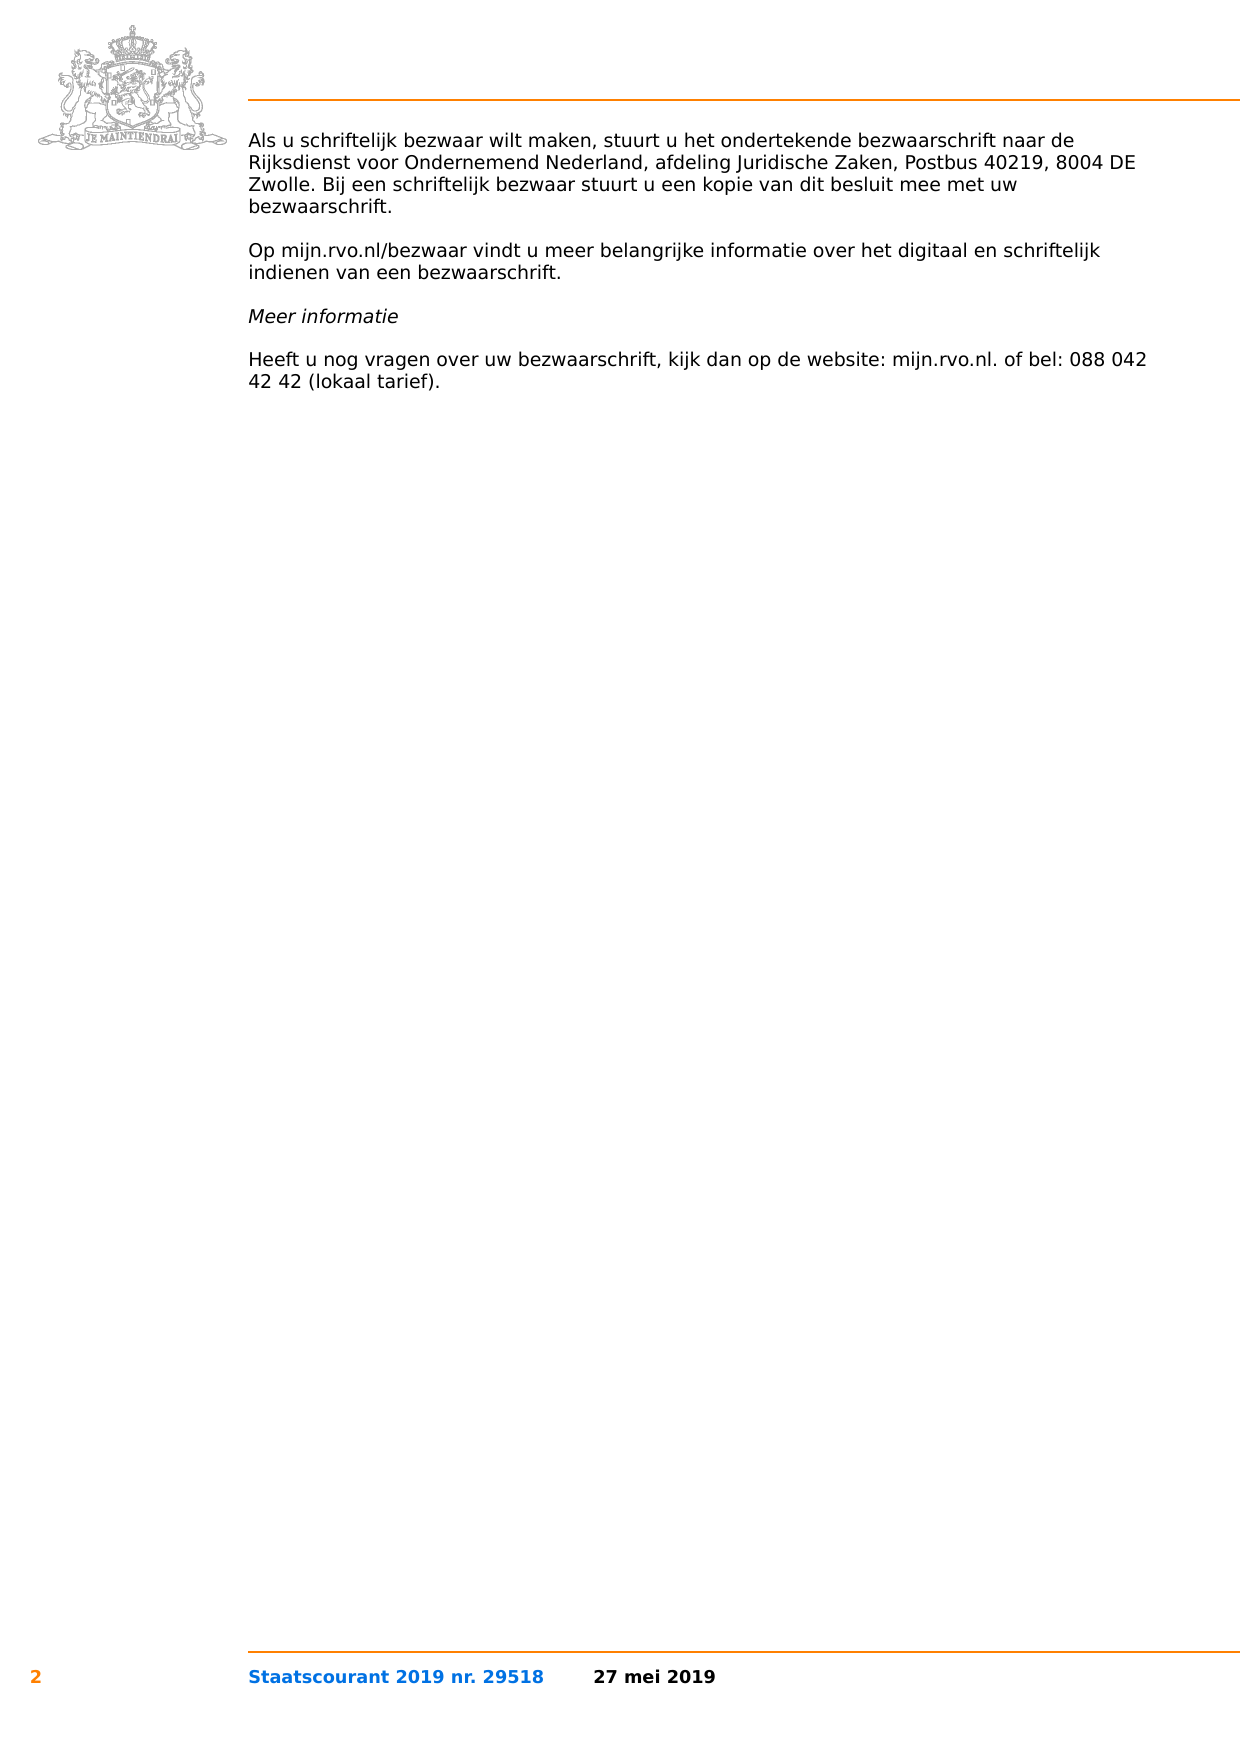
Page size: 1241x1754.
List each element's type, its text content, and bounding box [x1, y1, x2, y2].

text Heeft u nog vragen over uw bezwaarschrift, kijk dan op de website: mijn.rvo.nl. of bel: 088 042 42 42 (lokaal tarief). [248, 349, 1163, 393]
text Als u schriftelijk bezwaar wilt maken, stuurt u het ondertekende bezwaarschrift naar de Rijksdienst voor Ondernemend Nederland, afdeling Juridische Zaken, Postbus 40219, 8004 DE Zwolle. Bij een schriftelijk bezwaar stuurt u een kopie van dit besluit mee met uw bezwaarschrift. [248, 130, 1163, 218]
text Meer informatie [248, 306, 1163, 327]
picture [38, 25, 227, 150]
text Op mijn.rvo.nl/bezwaar vindt u meer belangrijke informatie over het digitaal en schriftelijk indienen van een bezwaarschrift. [248, 240, 1163, 284]
